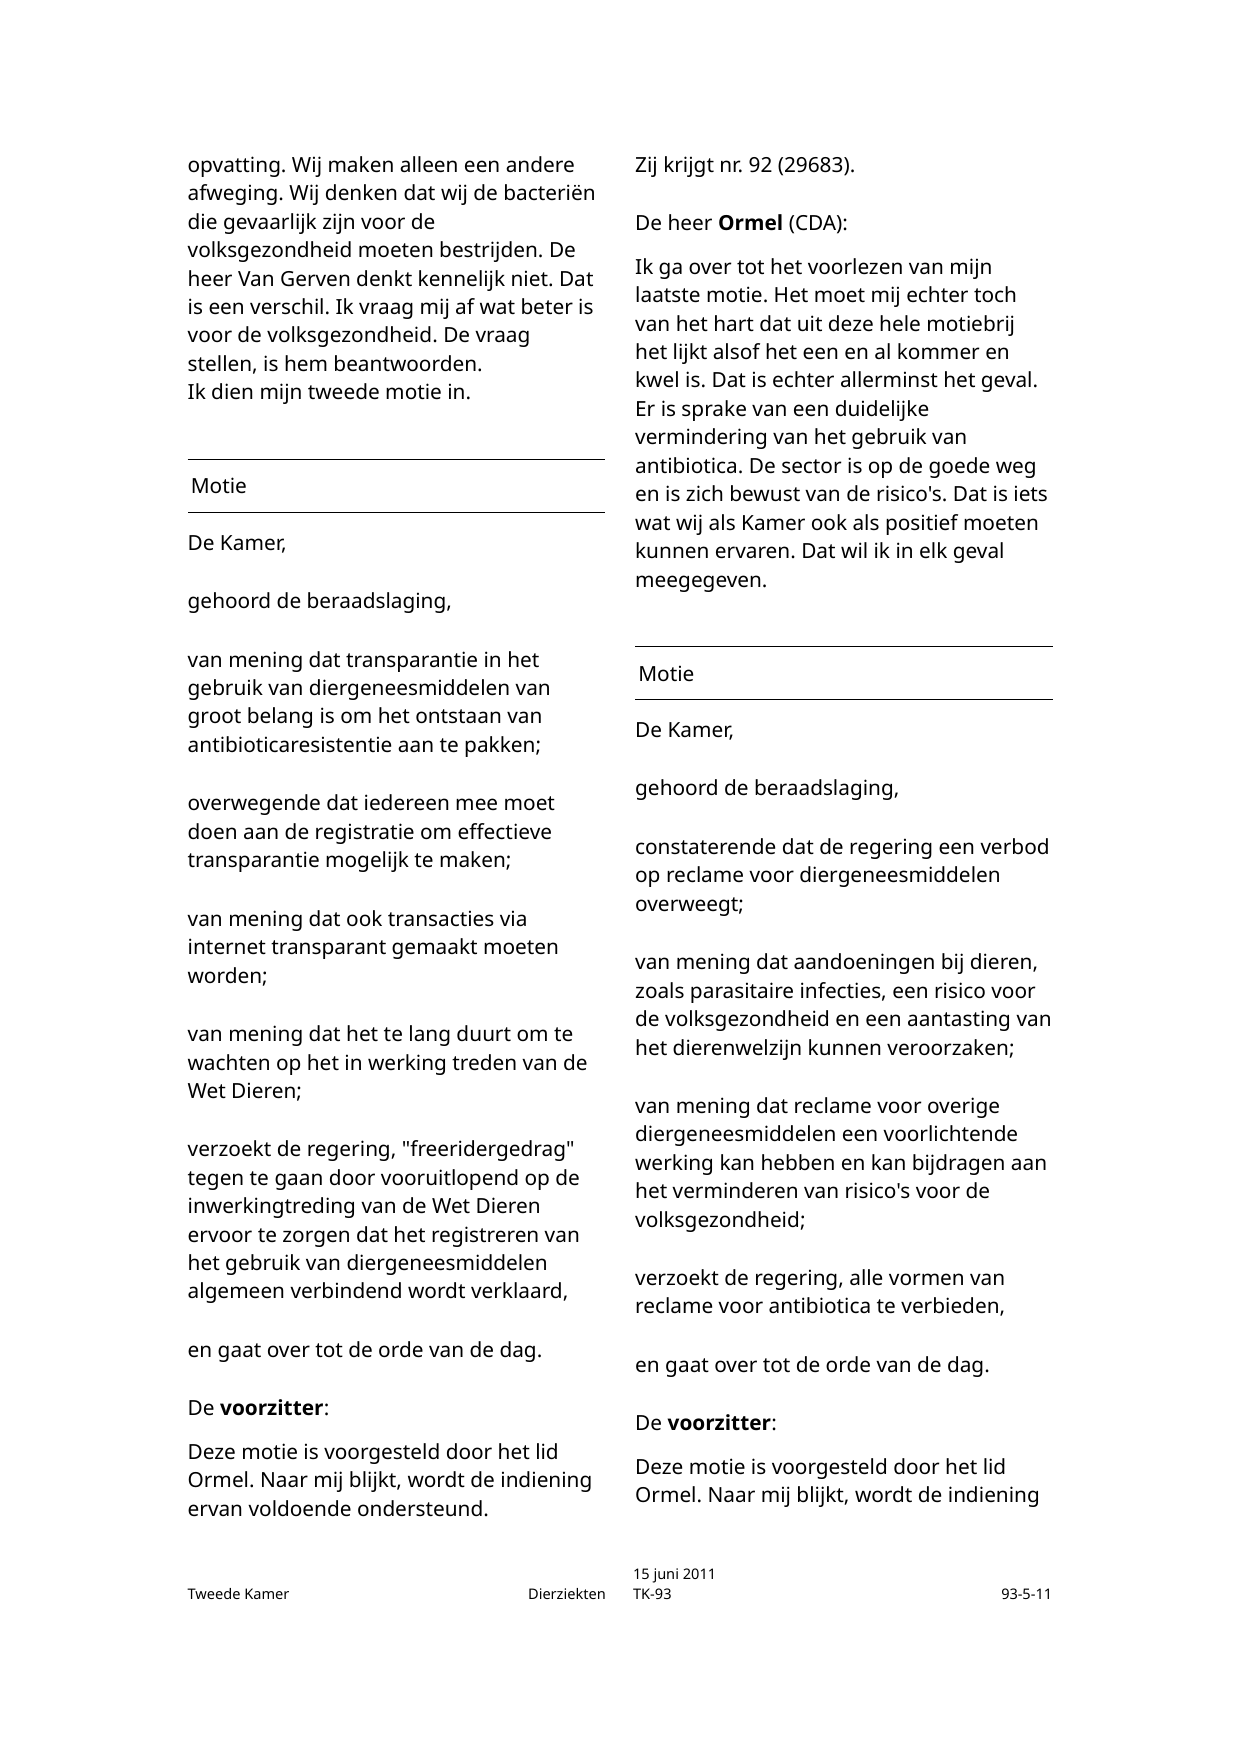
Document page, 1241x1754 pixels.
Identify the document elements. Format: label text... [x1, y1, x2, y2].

text overwegende dat iedereen mee moet doen aan de registratie om effectieve transparantie mogelijk te maken; [187, 788, 605, 874]
text Deze motie is voorgesteld door het lid Ormel. Naar mij blijkt, wordt de indiening ervan voldoende ondersteund. [187, 1437, 605, 1522]
text Deze motie is voorgesteld door het lid Ormel. Naar mij blijkt, wordt de indiening [635, 1452, 1053, 1509]
text gehoord de beraadslaging, [187, 586, 605, 615]
text en gaat over tot de orde van de dag. [187, 1335, 605, 1363]
text De voorzitter: [635, 1408, 1053, 1437]
text verzoekt de regering, alle vormen van reclame voor antibiotica te verbieden, [635, 1263, 1053, 1320]
text Zij krijgt nr. 92 (29683). [635, 150, 1053, 178]
text van mening dat transparantie in het gebruik van diergeneesmiddelen van groot belang is om het ontstaan van antibioticaresistentie aan te pakken; [187, 645, 605, 758]
text en gaat over tot de orde van de dag. [635, 1350, 1053, 1378]
text van mening dat reclame voor overige diergeneesmiddelen een voorlichtende werking kan hebben en kan bijdragen aan het verminderen van risico's voor de volksgezondheid; [635, 1091, 1053, 1233]
text De Kamer, [187, 528, 605, 556]
text van mening dat het te lang duurt om te wachten op het in werking treden van de Wet Dieren; [187, 1019, 605, 1104]
text van mening dat ook transacties via internet transparant gemaakt moeten worden; [187, 904, 605, 989]
text constaterende dat de regering een verbod op reclame voor diergeneesmiddelen overweegt; [635, 832, 1053, 917]
text Ik dien mijn tweede motie in. [187, 377, 605, 406]
text De voorzitter: [187, 1393, 605, 1422]
subtitle Motie [635, 647, 1053, 699]
subtitle Motie [187, 460, 605, 513]
text verzoekt de regering, "freeridergedrag" tegen te gaan door vooruitlopend op de inwerkingtreding van de Wet Dieren ervoor te zorgen dat het registreren van het gebruik van diergeneesmiddelen algemeen verbindend wordt verklaard, [187, 1134, 605, 1305]
text De Kamer, [635, 715, 1053, 743]
text van mening dat aandoeningen bij dieren, zoals parasitaire infecties, een risico voor de volksgezondheid en een aantasting van het dierenwelzijn kunnen veroorzaken; [635, 947, 1053, 1061]
text opvatting. Wij maken alleen een andere afweging. Wij denken dat wij de bacteriën die gevaarlijk zijn voor de volksgezondheid moeten bestrijden. De heer Van Gerven denkt kennelijk niet. Dat is een verschil. Ik vraag mij af wat beter is voor de volksgezondheid. De vraag stellen, is hem beantwoorden. [187, 150, 605, 377]
text Ik ga over tot het voorlezen van mijn laatste motie. Het moet mij echter toch van het hart dat uit deze hele motiebrij het lijkt alsof het een en al kommer en kwel is. Dat is echter allerminst het geval. Er is sprake van een duidelijke vermindering van het gebruik van antibiotica. De sector is op de goede weg en is zich bewust van de risico's. Dat is iets wat wij als Kamer ook als positief moeten kunnen ervaren. Dat wil ik in elk geval meegegeven. [635, 252, 1053, 593]
text De heer Ormel (CDA): [635, 208, 1053, 237]
text gehoord de beraadslaging, [635, 773, 1053, 802]
